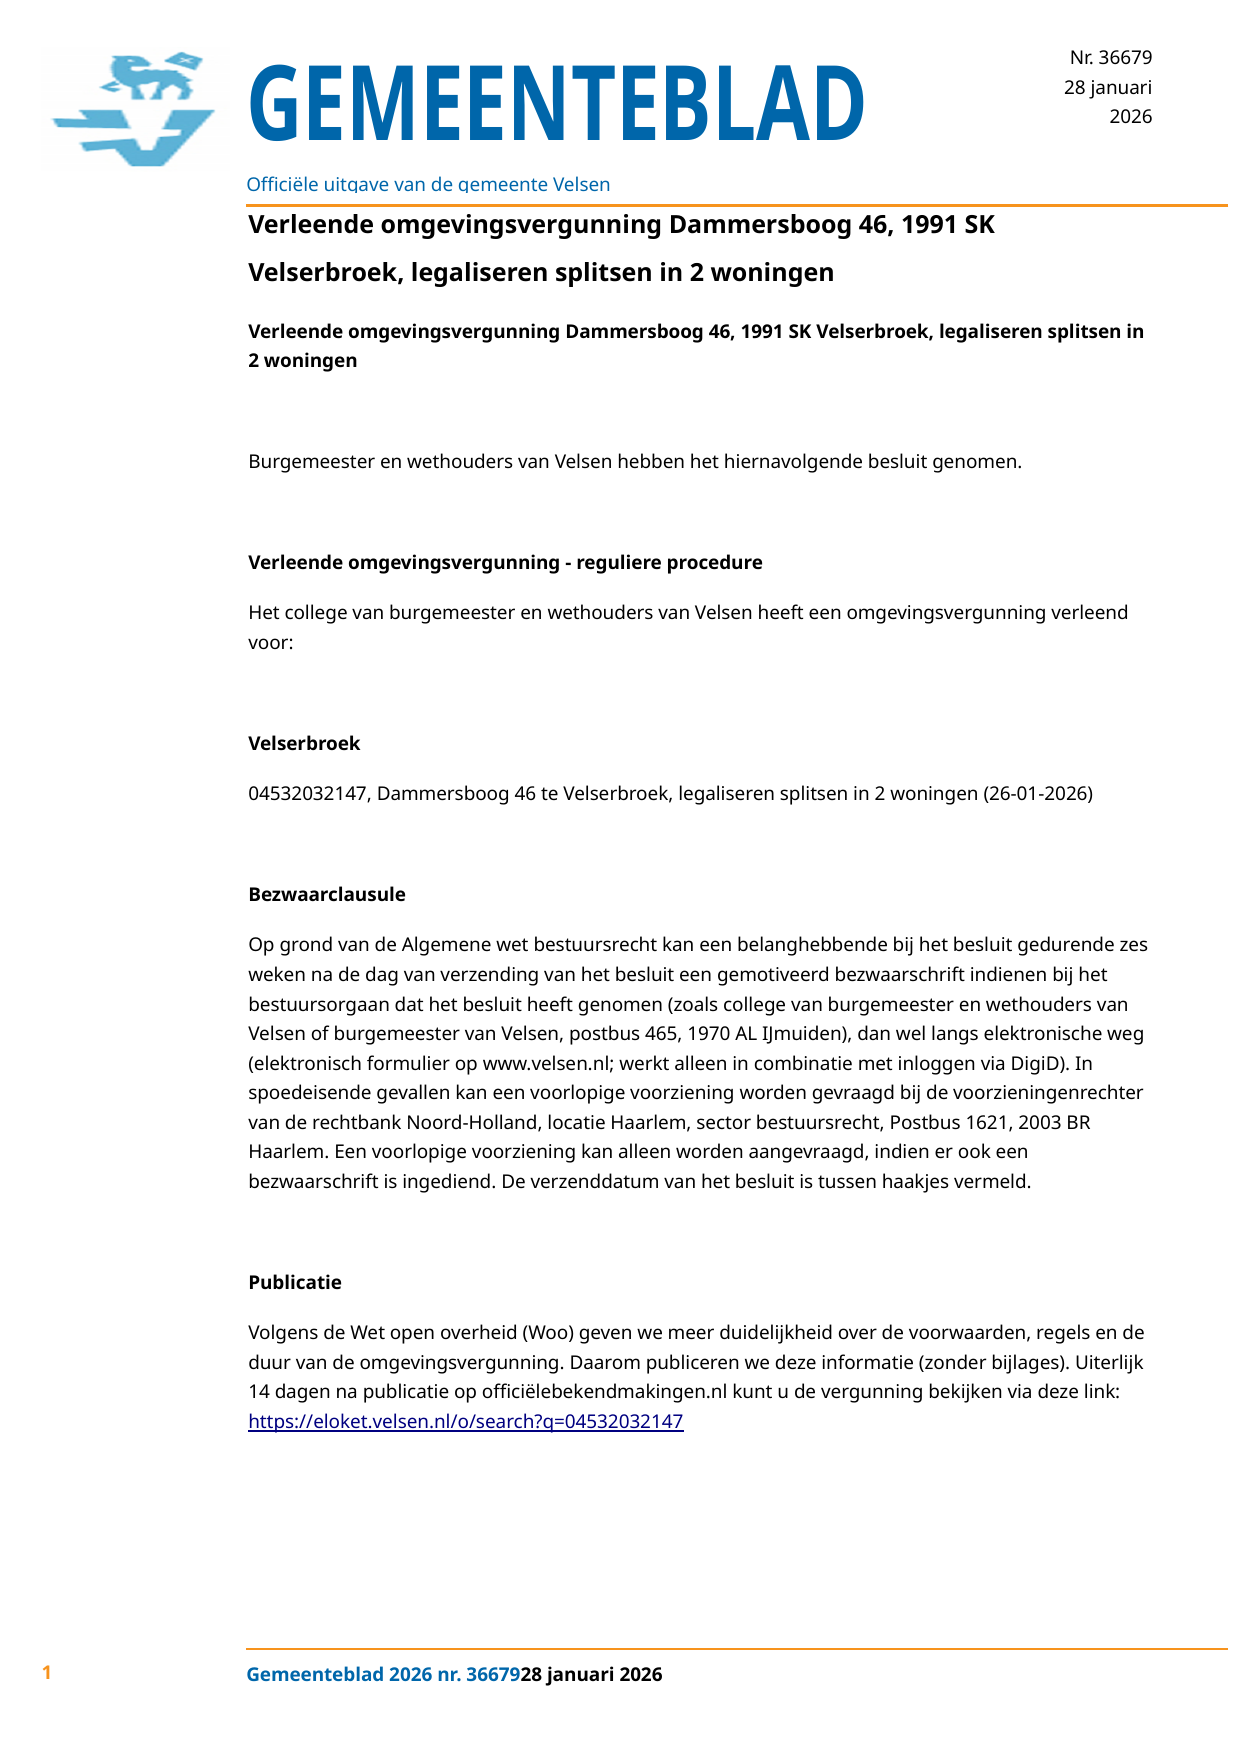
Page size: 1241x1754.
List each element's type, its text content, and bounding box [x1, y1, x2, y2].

text Het college van burgemeester en wethouders van Velsen heeft een omgevingsvergunning verleend voor: [248, 599, 1152, 655]
text Verleende omgevingsvergunning Dammersboog 46, 1991 SK Velserbroek, legaliseren splitsen in 2 woningen [248, 207, 1152, 288]
text Burgemeester en wethouders van Velsen hebben het hiernavolgende besluit genomen. [248, 448, 1152, 474]
text Publicatie [248, 1269, 1152, 1295]
text Verleende omgevingsvergunning Dammersboog 46, 1991 SK Velserbroek, legaliseren splitsen in 2 woningen [248, 318, 1152, 373]
text 04532032147, Dammersboog 46 te Velserbroek, legaliseren splitsen in 2 woningen (26-01-2026) [248, 780, 1152, 806]
text Velserbroek [248, 730, 1152, 756]
text Verleende omgevingsvergunning - reguliere procedure [248, 549, 1152, 575]
text Op grond van de Algemene wet bestuursrecht kan een belanghebbende bij het besluit gedurende zes weken na de dag van verzending van het besluit een gemotiveerd bezwaarschrift indienen bij het bestuursorgaan dat het besluit heeft genomen (zoals college van burgemeester en wethouders van Velsen of burgemeester van Velsen, postbus 465, 1970 AL IJmuiden), dan wel langs elektronische weg (elektronisch formulier op www.velsen.nl; werkt alleen in combinatie met inloggen via DigiD). In spoedeisende gevallen kan een voorlopige voorziening worden gevraagd bij de voorzieningenrechter van de rechtbank Noord-Holland, locatie Haarlem, sector bestuursrecht, Postbus 1621, 2003 BR Haarlem. Een voorlopige voorziening kan alleen worden aangevraagd, indien er ook een bezwaarschrift is ingediend. De verzenddatum van het besluit is tussen haakjes vermeld. [248, 932, 1152, 1194]
text Bezwaarclausule [248, 881, 1152, 907]
picture [41, 47, 231, 172]
text Volgens de Wet open overheid (Woo) geven we meer duidelijkheid over de voorwaarden, regels en de duur van de omgevingsvergunning. Daarom publiceren we deze informatie (zonder bijlages). Uiterlijk 14 dagen na publicatie op officiëlebekendmakingen.nl kunt u de vergunning bekijken via deze link: https://eloket.velsen.nl/o/search?q=04532032147 [248, 1319, 1152, 1434]
